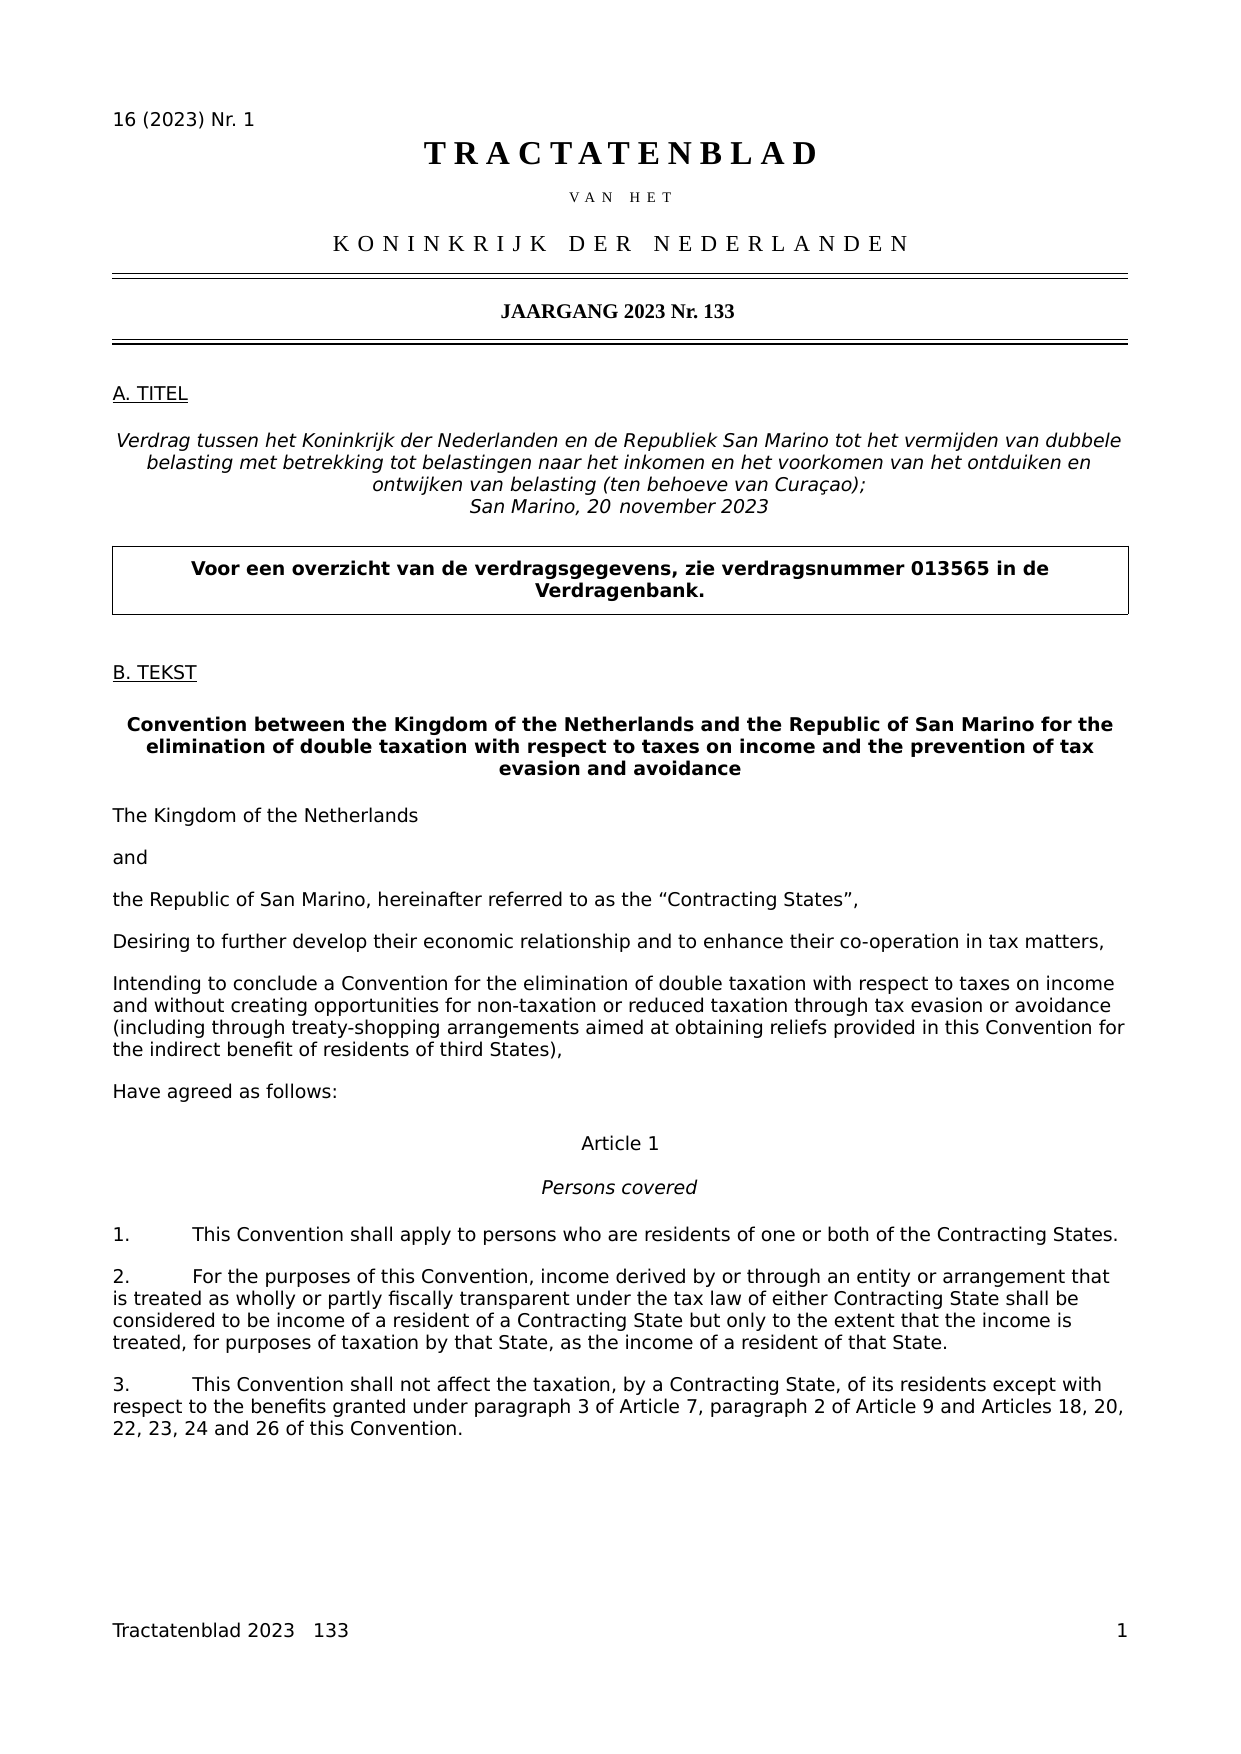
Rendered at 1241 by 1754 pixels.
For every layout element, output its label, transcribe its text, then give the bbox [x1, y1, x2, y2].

text 1. This Convention shall apply to persons who are residents of one or both of the Contracting States. [112, 1224, 1128, 1246]
text The Kingdom of the Netherlands [112, 805, 1128, 827]
subtitle Article 1 Persons covered [112, 1133, 1128, 1199]
text VAN HET [112, 189, 1128, 206]
text TRACTATENBLAD [112, 133, 1128, 172]
text Desiring to further develop their economic relationship and to enhance their co-operation in tax matters, [112, 931, 1128, 953]
text KONINKRIJK DER NEDERLANDEN [112, 229, 1128, 256]
text San Marino, 20 november 2023 [112, 496, 1128, 518]
subtitle Convention between the Kingdom of the Netherlands and the Republic of San Marino for the elimination of double taxation with respect to taxes on income and the prevention of tax evasion and avoidance [112, 714, 1128, 780]
text Intending to conclude a Convention for the elimination of double taxation with respect to taxes on income and without creating opportunities for non-taxation or reduced taxation through tax evasion or avoidance (including through treaty-shopping arrangements aimed at obtaining reliefs provided in this Convention for the indirect benefit of residents of third States), [112, 973, 1128, 1061]
text the Republic of San Marino, hereinafter referred to as the “Contracting States”, [112, 889, 1128, 911]
text and [112, 847, 1128, 869]
text JAARGANG 2023 Nr. 133 [112, 299, 1128, 323]
subtitle A. TITEL [112, 383, 1128, 405]
text Have agreed as follows: [112, 1081, 1128, 1103]
text 2. For the purposes of this Convention, income derived by or through an entity or arrangement that is treated as wholly or partly fiscally transparent under the tax law of either Contracting State shall be considered to be income of a resident of a Contracting State but only to the extent that the income is treated, for purposes of taxation by that State, as the income of a resident of that State. [112, 1266, 1128, 1354]
text Verdrag tussen het Koninkrijk der Nederlanden en de Republiek San Marino tot het vermijden van dubbele belasting met betrekking tot belastingen naar het inkomen en het voorkomen van het ontduiken en ontwijken van belasting (ten behoeve van Curaçao); [112, 430, 1128, 496]
subtitle B. TEKST [112, 662, 1128, 684]
text 16 (2023) Nr. 1 [112, 109, 1128, 131]
text 3. This Convention shall not affect the taxation, by a Contracting State, of its residents except with respect to the benefits granted under paragraph 3 of Article 7, paragraph 2 of Article 9 and Articles 18, 20, 22, 23, 24 and 26 of this Convention. [112, 1374, 1128, 1439]
